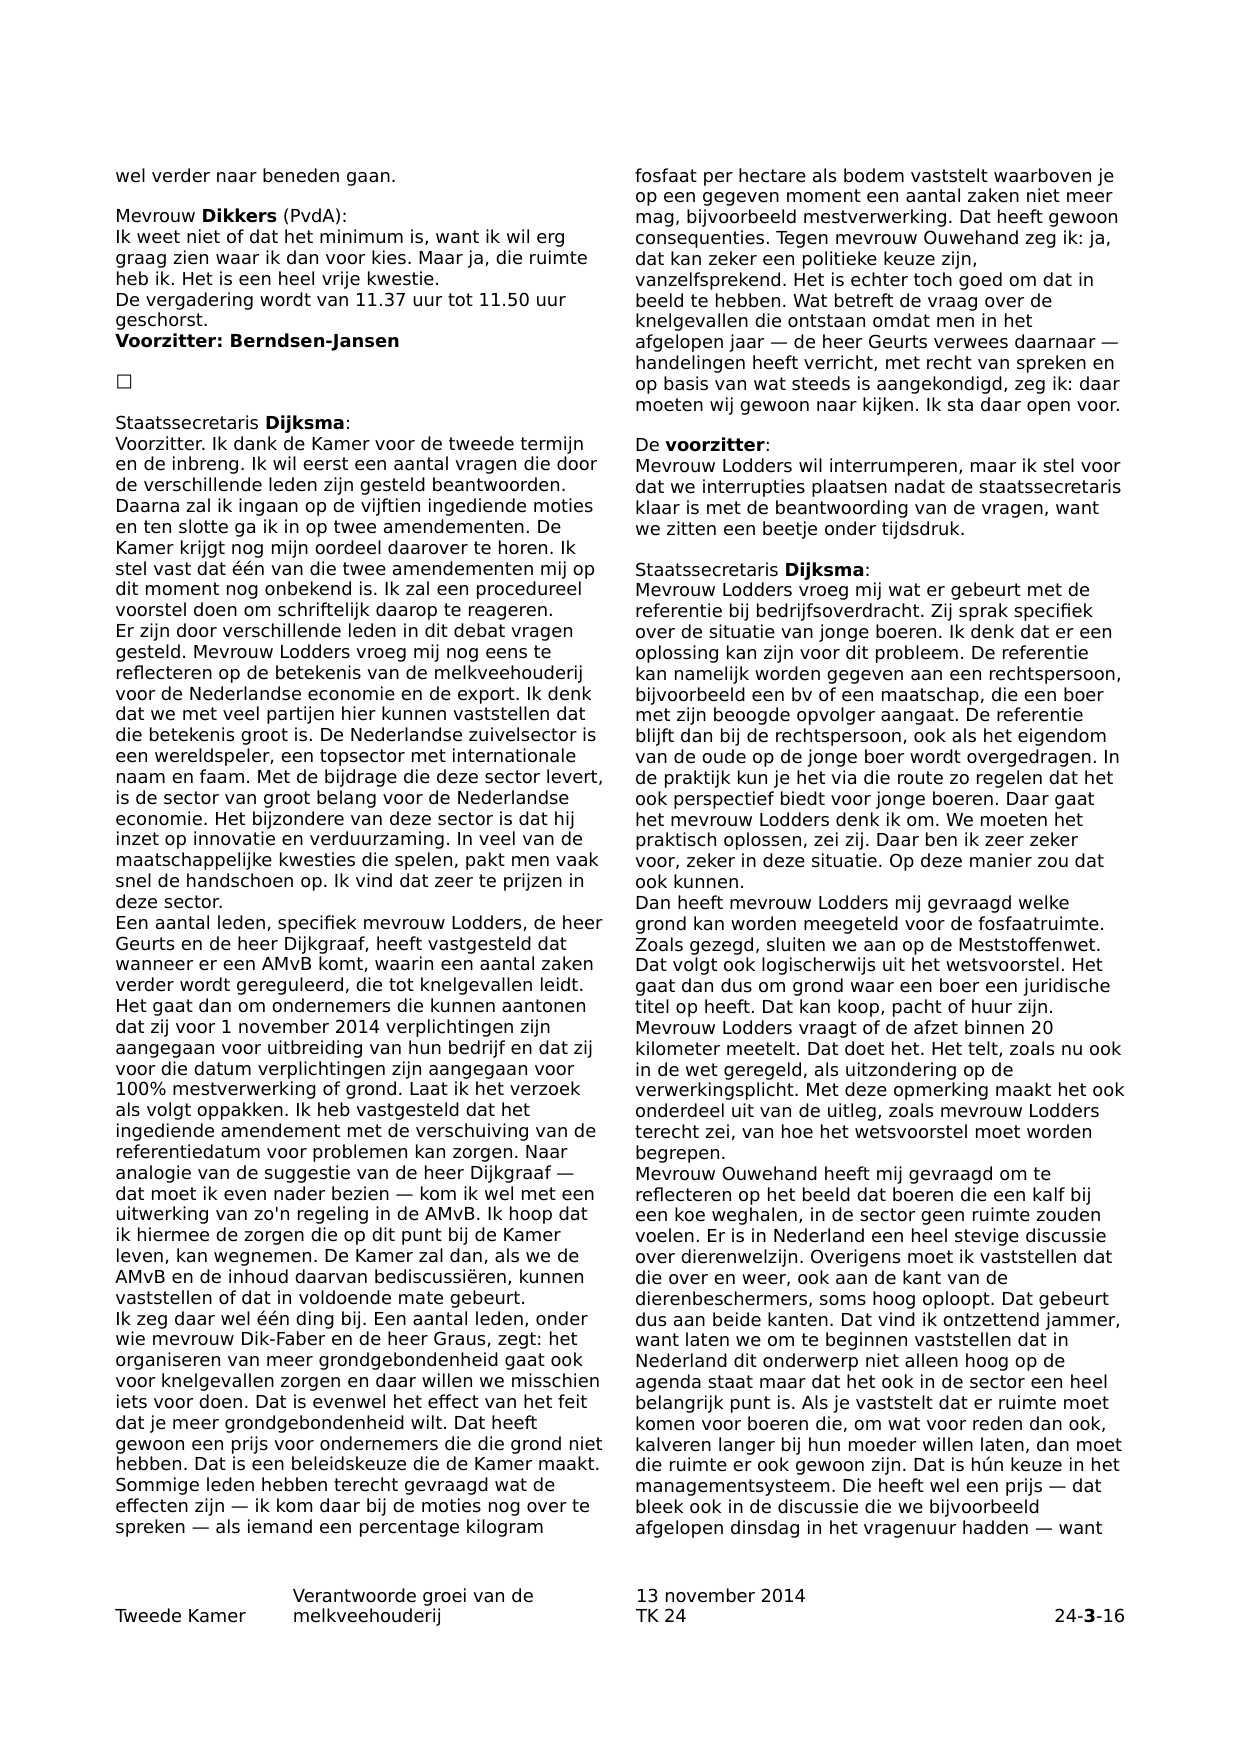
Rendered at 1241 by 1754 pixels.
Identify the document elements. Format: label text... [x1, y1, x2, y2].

text Staatssecretaris Dijksma: [635, 559, 1125, 580]
text Mevrouw Lodders vroeg mij wat er gebeurt met de referentie bij bedrijfsoverdracht. Zij sprak specifiek over de situatie van jonge boeren. Ik denk dat er een oplossing kan zijn voor dit probleem. De referentie kan namelijk worden gegeven aan een rechtspersoon, bijvoorbeeld een bv of een maatschap, die een boer met zijn beoogde opvolger aangaat. De referentie blijft dan bij de rechtspersoon, ook als het eigendom van de oude op de jonge boer wordt overgedragen. In de praktijk kun je het via die route zo regelen dat het ook perspectief biedt voor jonge boeren. Daar gaat het mevrouw Lodders denk ik om. We moeten het praktisch oplossen, zei zij. Daar ben ik zeer zeker voor, zeker in deze situatie. Op deze manier zou dat ook kunnen. [635, 580, 1125, 893]
text De vergadering wordt van 11.37 uur tot 11.50 uur geschorst. [115, 289, 605, 331]
text ⬜ [115, 372, 605, 393]
text Een aantal leden, specifiek mevrouw Lodders, de heer Geurts en de heer Dijkgraaf, heeft vastgesteld dat wanneer er een AMvB komt, waarin een aantal zaken verder wordt gereguleerd, die tot knelgevallen leidt. Het gaat dan om ondernemers die kunnen aantonen dat zij voor 1 november 2014 verplichtingen zijn aangegaan voor uitbreiding van hun bedrijf en dat zij voor die datum verplichtingen zijn aangegaan voor 100% mestverwerking of grond. Laat ik het verzoek als volgt oppakken. Ik heb vastgesteld dat het ingediende amendement met de verschuiving van de referentiedatum voor problemen kan zorgen. Naar analogie van de suggestie van de heer Dijkgraaf — dat moet ik even nader bezien — kom ik wel met een uitwerking van zo'n regeling in de AMvB. Ik hoop dat ik hiermee de zorgen die op dit punt bij de Kamer leven, kan wegnemen. De Kamer zal dan, als we de AMvB en de inhoud daarvan bediscussiëren, kunnen vaststellen of dat in voldoende mate gebeurt. [115, 912, 605, 1308]
text Staatssecretaris Dijksma: [115, 413, 605, 433]
text Ik zeg daar wel één ding bij. Een aantal leden, onder wie mevrouw Dik-Faber en de heer Graus, zegt: het organiseren van meer grondgebondenheid gaat ook voor knelgevallen zorgen en daar willen we misschien iets voor doen. Dat is evenwel het effect van het feit dat je meer grondgebondenheid wilt. Dat heeft gewoon een prijs voor ondernemers die die grond niet hebben. Dat is een beleidskeuze die de Kamer maakt. Sommige leden hebben terecht gevraagd wat de effecten zijn — ik kom daar bij de moties nog over te spreken — als iemand een percentage kilogram [115, 1308, 605, 1537]
text Mevrouw Dikkers (PvdA): [115, 206, 605, 227]
text Ik weet niet of dat het minimum is, want ik wil erg graag zien waar ik dan voor kies. Maar ja, die ruimte heb ik. Het is een heel vrije kwestie. [115, 227, 605, 289]
text Voorzitter. Ik dank de Kamer voor de tweede termijn en de inbreng. Ik wil eerst een aantal vragen die door de verschillende leden zijn gesteld beantwoorden. Daarna zal ik ingaan op de vijftien ingediende moties en ten slotte ga ik in op twee amendementen. De Kamer krijgt nog mijn oordeel daarover te horen. Ik stel vast dat één van die twee amendementen mij op dit moment nog onbekend is. Ik zal een procedureel voorstel doen om schriftelijk daarop te reageren. [115, 433, 605, 621]
text Er zijn door verschillende leden in dit debat vragen gesteld. Mevrouw Lodders vroeg mij nog eens te reflecteren op de betekenis van de melkveehouderij voor de Nederlandse economie en de export. Ik denk dat we met veel partijen hier kunnen vaststellen dat die betekenis groot is. De Nederlandse zuivelsector is een wereldspeler, een topsector met internationale naam en faam. Met de bijdrage die deze sector levert, is de sector van groot belang voor de Nederlandse economie. Het bijzondere van deze sector is dat hij inzet op innovatie en verduurzaming. In veel van de maatschappelijke kwesties die spelen, pakt men vaak snel de handschoen op. Ik vind dat zeer te prijzen in deze sector. [115, 621, 605, 912]
text Dan heeft mevrouw Lodders mij gevraagd welke grond kan worden meegeteld voor de fosfaatruimte. Zoals gezegd, sluiten we aan op de Meststoffenwet. Dat volgt ook logischerwijs uit het wetsvoorstel. Het gaat dan dus om grond waar een boer een juridische titel op heeft. Dat kan koop, pacht of huur zijn. Mevrouw Lodders vraagt of de afzet binnen 20 kilometer meetelt. Dat doet het. Het telt, zoals nu ook in de wet geregeld, als uitzondering op de verwerkingsplicht. Met deze opmerking maakt het ook onderdeel uit van de uitleg, zoals mevrouw Lodders terecht zei, van hoe het wetsvoorstel moet worden begrepen. [635, 893, 1125, 1163]
text De voorzitter: [635, 435, 1125, 456]
text Mevrouw Ouwehand heeft mij gevraagd om te reflecteren op het beeld dat boeren die een kalf bij een koe weghalen, in de sector geen ruimte zouden voelen. Er is in Nederland een heel stevige discussie over dierenwelzijn. Overigens moet ik vaststellen dat die over en weer, ook aan de kant van de dierenbeschermers, soms hoog oploopt. Dat gebeurt dus aan beide kanten. Dat vind ik ontzettend jammer, want laten we om te beginnen vaststellen dat in Nederland dit onderwerp niet alleen hoog op de agenda staat maar dat het ook in de sector een heel belangrijk punt is. Als je vaststelt dat er ruimte moet komen voor boeren die, om wat voor reden dan ook, kalveren langer bij hun moeder willen laten, dan moet die ruimte er ook gewoon zijn. Dat is hún keuze in het managementsysteem. Die heeft wel een prijs — dat bleek ook in de discussie die we bijvoorbeeld afgelopen dinsdag in het vragenuur hadden — want [635, 1163, 1125, 1538]
text wel verder naar beneden gaan. [115, 165, 605, 186]
text Mevrouw Lodders wil interrumperen, maar ik stel voor dat we interrupties plaatsen nadat de staatssecretaris klaar is met de beantwoording van de vragen, want we zitten een beetje onder tijdsdruk. [635, 456, 1125, 539]
text fosfaat per hectare als bodem vaststelt waarboven je op een gegeven moment een aantal zaken niet meer mag, bijvoorbeeld mestverwerking. Dat heeft gewoon consequenties. Tegen mevrouw Ouwehand zeg ik: ja, dat kan zeker een politieke keuze zijn, vanzelfsprekend. Het is echter toch goed om dat in beeld te hebben. Wat betreft de vraag over de knelgevallen die ontstaan omdat men in het afgelopen jaar — de heer Geurts verwees daarnaar — handelingen heeft verricht, met recht van spreken en op basis van wat steeds is aangekondigd, zeg ik: daar moeten wij gewoon naar kijken. Ik sta daar open voor. [635, 165, 1125, 415]
text Voorzitter: Berndsen-Jansen [115, 331, 605, 352]
